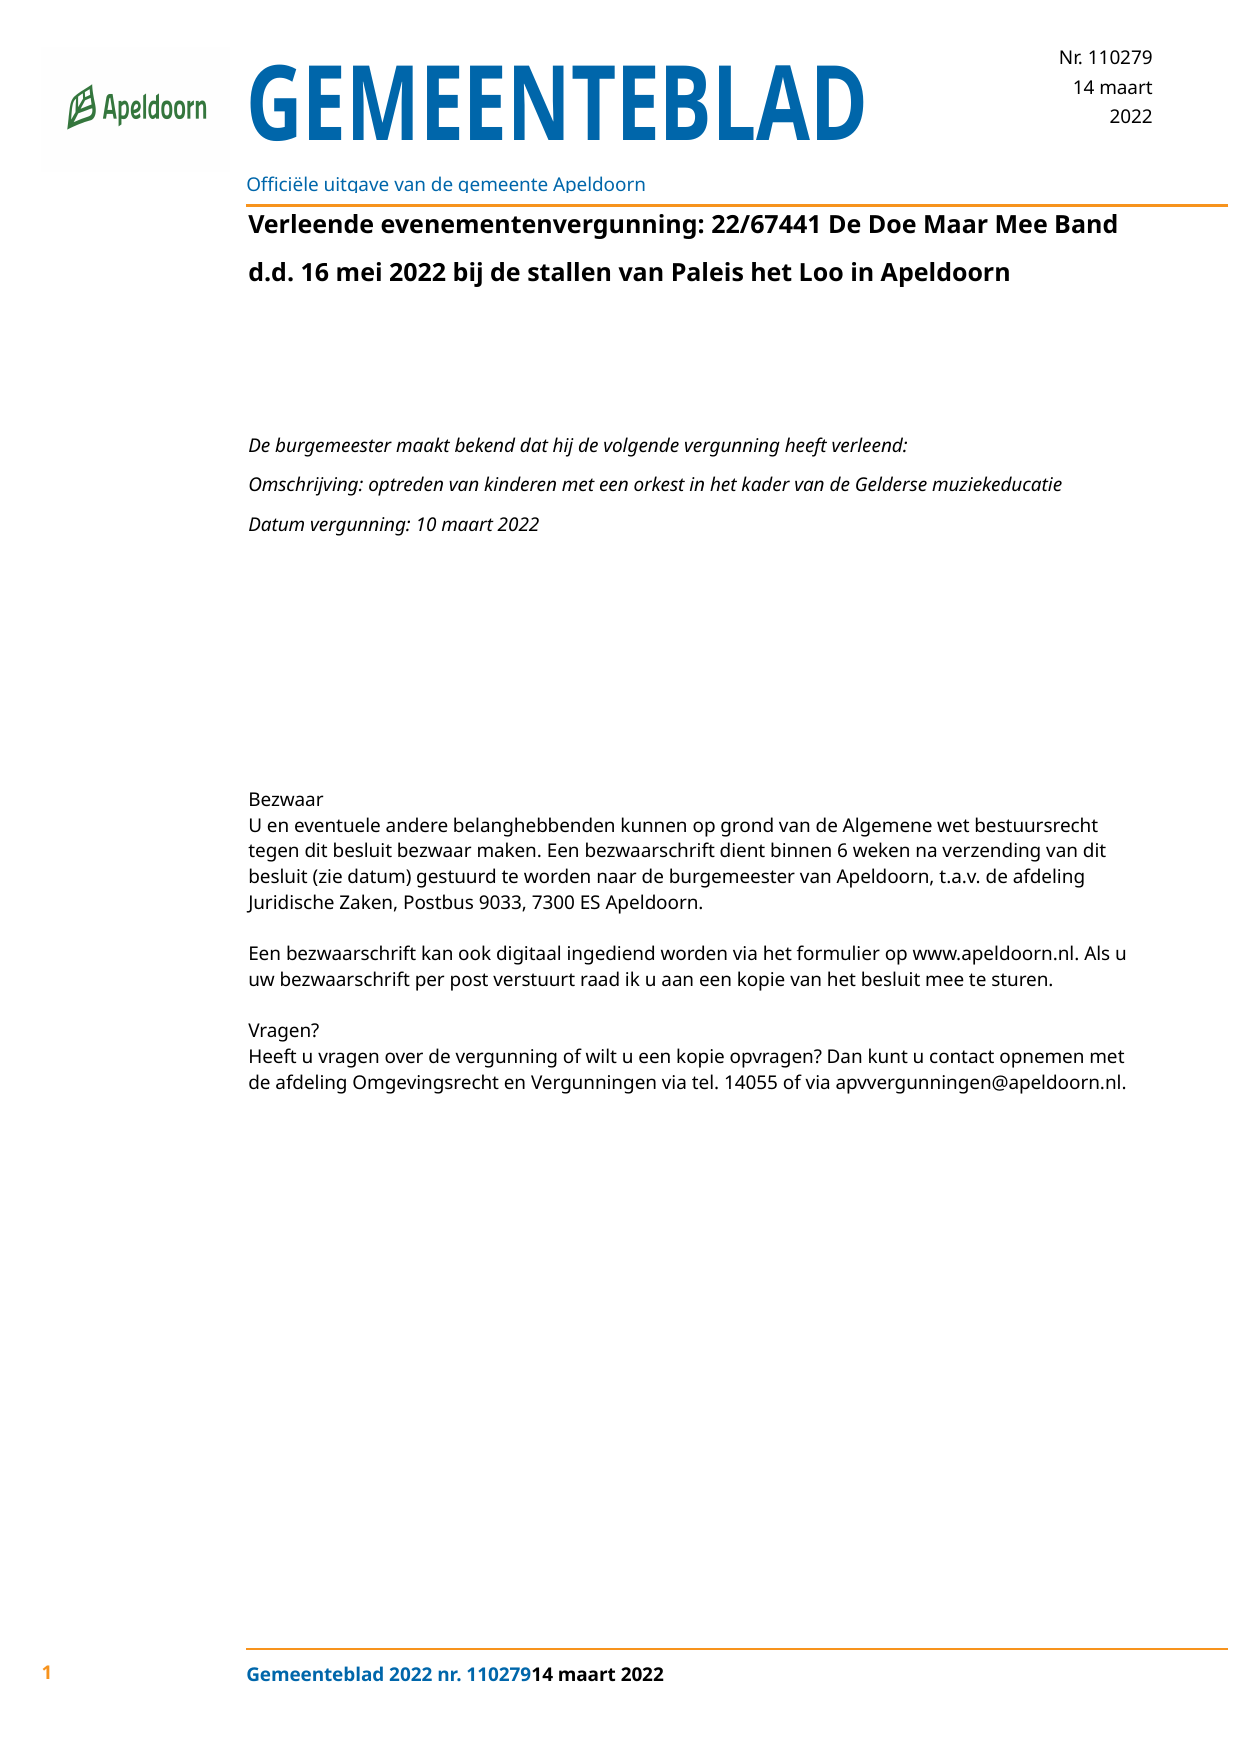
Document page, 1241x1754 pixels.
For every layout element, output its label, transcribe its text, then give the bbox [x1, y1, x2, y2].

text Vragen? [248, 1018, 1152, 1043]
text Omschrijving: optreden van kinderen met een orkest in het kader van de Gelderse muziekeducatie [248, 472, 1152, 497]
text Een bezwaarschrift kan ook digitaal ingediend worden via het formulier op www.apeldoorn.nl. Als u uw bezwaarschrift per post verstuurt raad ik u aan een kopie van het besluit mee te sturen. [248, 940, 1152, 992]
text Verleende evenementenvergunning: 22/67441 De Doe Maar Mee Band d.d. 16 mei 2022 bij de stallen van Paleis het Loo in Apeldoorn [248, 207, 1152, 288]
text U en eventuele andere belanghebbenden kunnen op grond van de Algemene wet bestuursrecht tegen dit besluit bezwaar maken. Een bezwaarschrift dient binnen 6 weken na verzending van dit besluit (zie datum) gestuurd te worden naar de burgemeester van Apeldoorn, t.a.v. de afdeling Juridische Zaken, Postbus 9033, 7300 ES Apeldoorn. [248, 812, 1152, 915]
text Datum vergunning: 10 maart 2022 [248, 511, 1152, 537]
picture [41, 47, 231, 172]
text Bezwaar [248, 786, 1152, 812]
text De burgemeester maakt bekend dat hij de volgende vergunning heeft verleend: [248, 432, 1152, 458]
text Heeft u vragen over de vergunning of wilt u een kopie opvragen? Dan kunt u contact opnemen met de afdeling Omgevingsrecht en Vergunningen via tel. 14055 of via apvvergunningen@apeldoorn.nl. [248, 1043, 1152, 1095]
